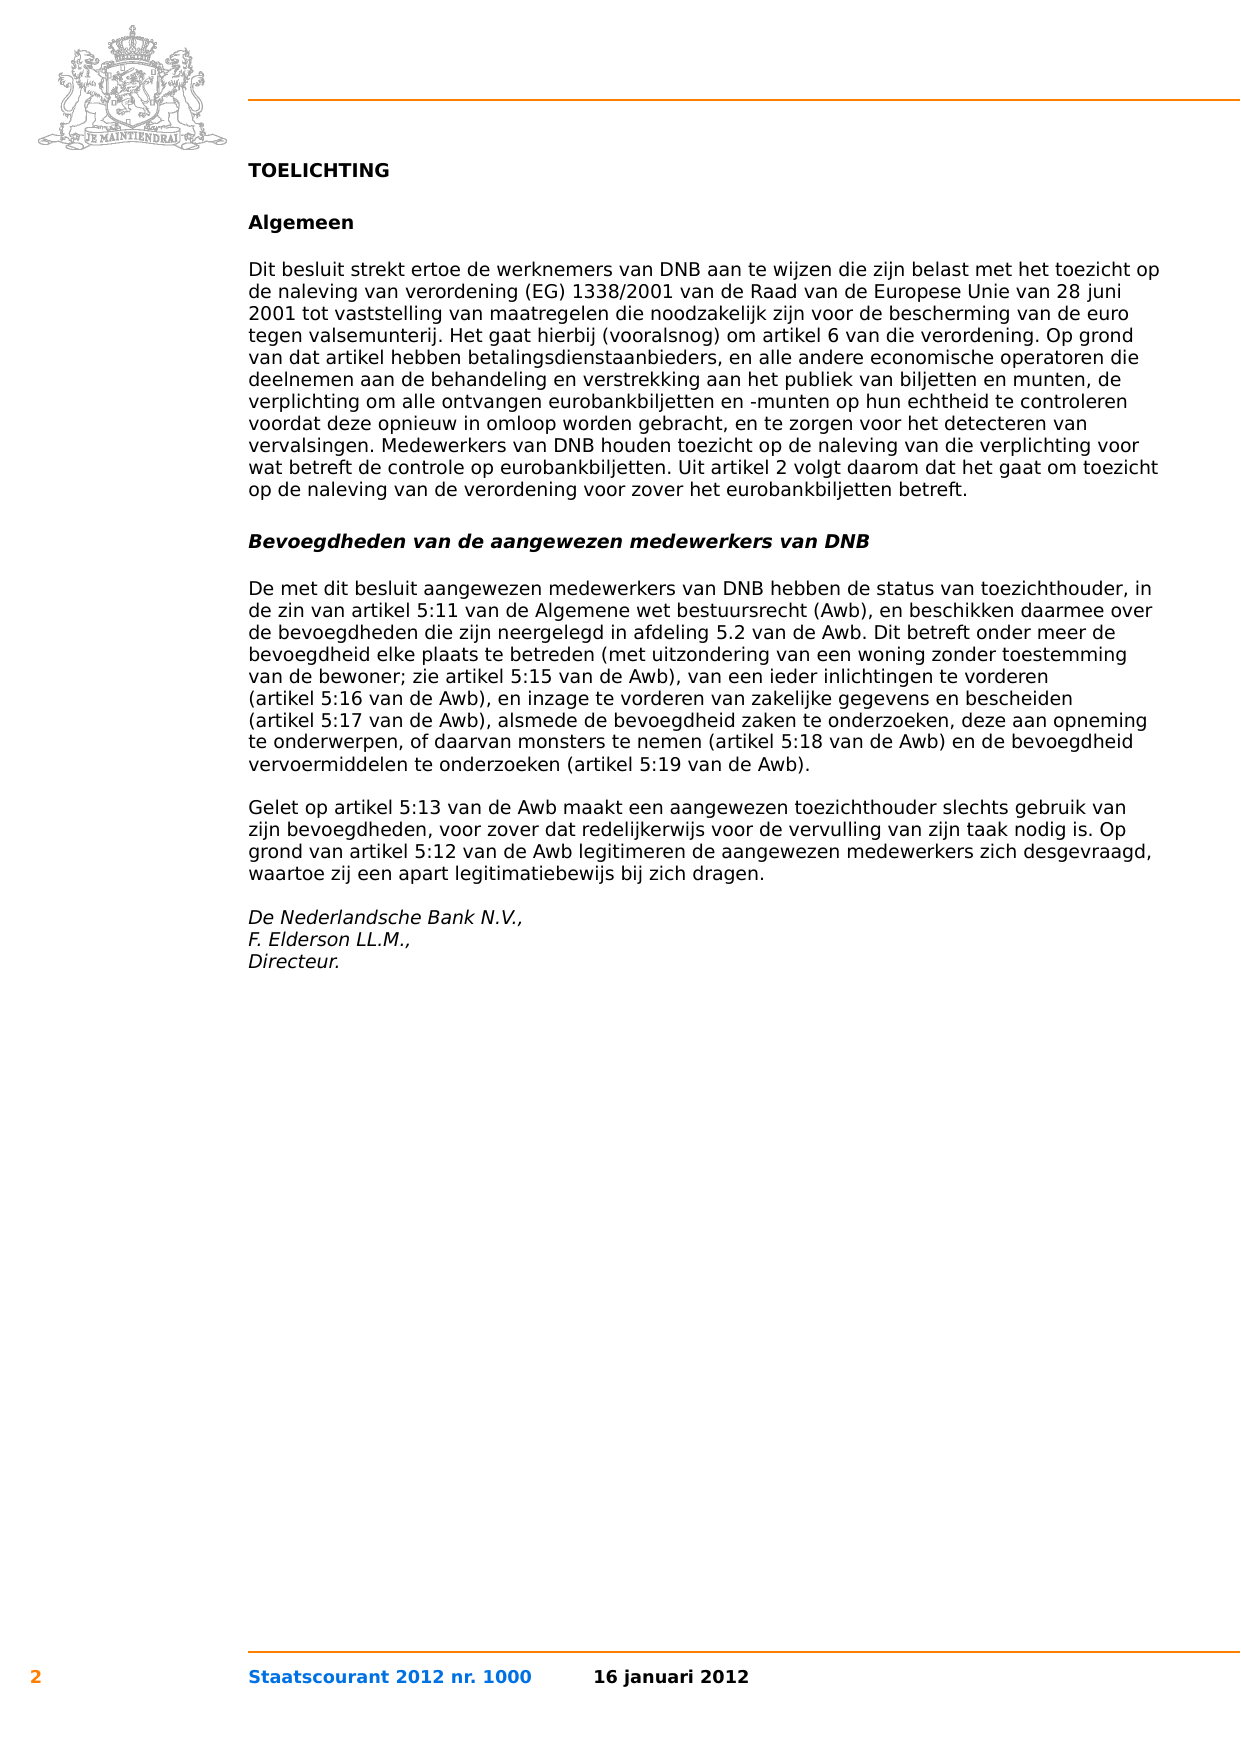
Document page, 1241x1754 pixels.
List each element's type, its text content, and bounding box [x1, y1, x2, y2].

text Dit besluit strekt ertoe de werknemers van DNB aan te wijzen die zijn belast met het toezicht op de naleving van verordening (EG) 1338/2001 van de Raad van de Europese Unie van 28 juni 2001 tot vaststelling van maatregelen die noodzakelijk zijn voor de bescherming van de euro tegen valsemunterij. Het gaat hierbij (vooralsnog) om artikel 6 van die verordening. Op grond van dat artikel hebben betalingsdienstaanbieders, en alle andere economische operatoren die deelnemen aan de behandeling en verstrekking aan het publiek van biljetten en munten, de verplichting om alle ontvangen eurobankbiljetten en -munten op hun echtheid te controleren voordat deze opnieuw in omloop worden gebracht, en te zorgen voor het detecteren van vervalsingen. Medewerkers van DNB houden toezicht op de naleving van die verplichting voor wat betreft de controle op eurobankbiljetten. Uit artikel 2 volgt daarom dat het gaat om toezicht op de naleving van de verordening voor zover het eurobankbiljetten betreft. [248, 259, 1163, 501]
subtitle Algemeen [248, 212, 1163, 234]
text Gelet op artikel 5:13 van de Awb maakt een aangewezen toezichthouder slechts gebruik van zijn bevoegdheden, voor zover dat redelijkerwijs voor de vervulling van zijn taak nodig is. Op grond van artikel 5:12 van de Awb legitimeren de aangewezen medewerkers zich desgevraagd, waartoe zij een apart legitimatiebewijs bij zich dragen. [248, 797, 1163, 885]
picture [38, 25, 227, 150]
subtitle TOELICHTING [248, 160, 1163, 182]
text De Nederlandsche Bank N.V., F. Elderson LL.M., Directeur. [248, 907, 1163, 973]
subtitle Bevoegdheden van de aangewezen medewerkers van DNB [248, 531, 1163, 553]
text De met dit besluit aangewezen medewerkers van DNB hebben de status van toezichthouder, in de zin van artikel 5:11 van de Algemene wet bestuursrecht (Awb), en beschikken daarmee over de bevoegdheden die zijn neergelegd in afdeling 5.2 van de Awb. Dit betreft onder meer de bevoegdheid elke plaats te betreden (met uitzondering van een woning zonder toestemming van de bewoner; zie artikel 5:15 van de Awb), van een ieder inlichtingen te vorderen (artikel 5:16 van de Awb), en inzage te vorderen van zakelijke gegevens en bescheiden (artikel 5:17 van de Awb), alsmede de bevoegdheid zaken te onderzoeken, deze aan opneming te onderwerpen, of daarvan monsters te nemen (artikel 5:18 van de Awb) en de bevoegdheid vervoermiddelen te onderzoeken (artikel 5:19 van de Awb). [248, 578, 1163, 775]
